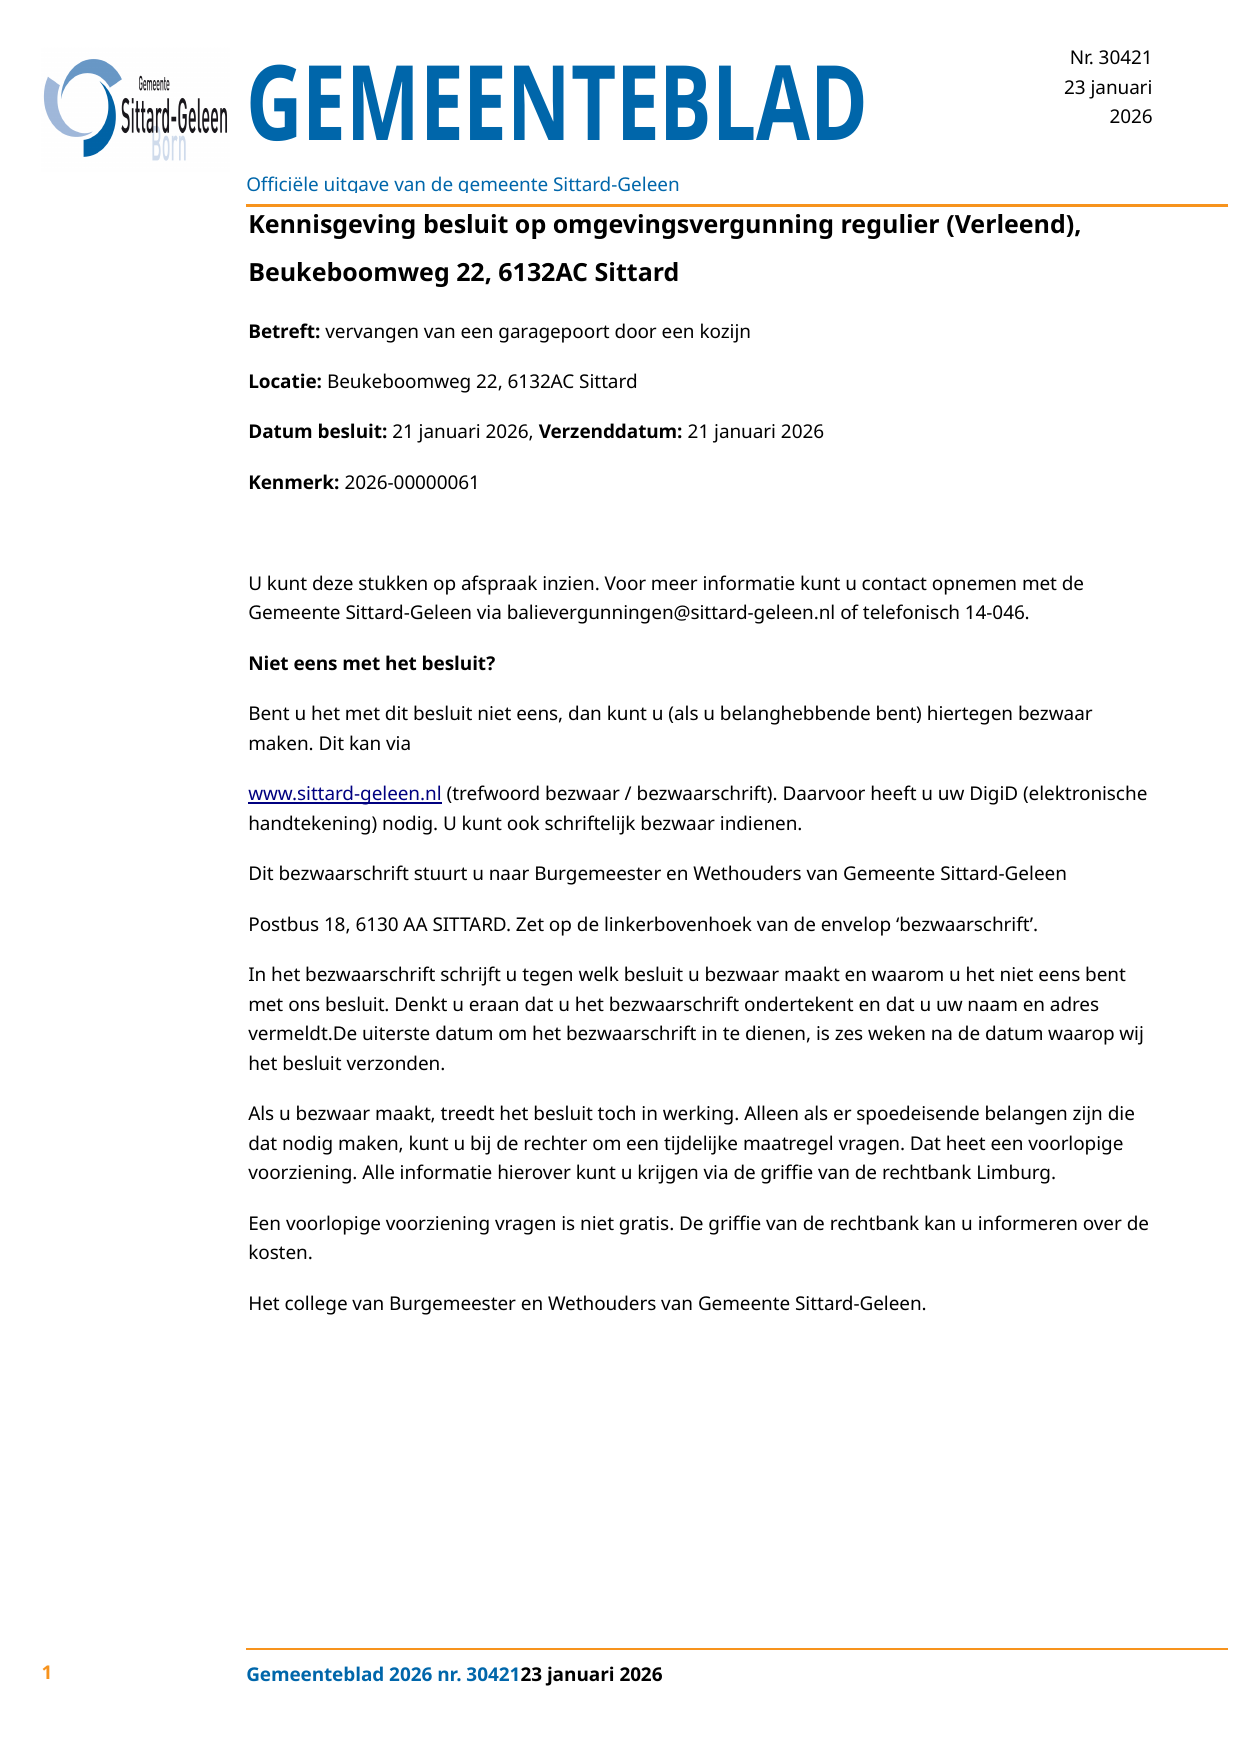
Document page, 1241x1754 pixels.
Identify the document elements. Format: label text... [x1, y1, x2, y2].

text Datum besluit: 21 januari 2026, Verzenddatum: 21 januari 2026 [248, 419, 1152, 444]
text Kenmerk: 2026-00000061 [248, 469, 1152, 495]
text In het bezwaarschrift schrijft u tegen welk besluit u bezwaar maakt en waarom u het niet eens bent met ons besluit. Denkt u eraan dat u het bezwaarschrift ondertekent en dat u uw naam en adres vermeldt.De uiterste datum om het bezwaarschrift in te dienen, is zes weken na de datum waarop wij het besluit verzonden. [248, 961, 1152, 1076]
picture [41, 47, 231, 172]
text Locatie: Beukeboomweg 22, 6132AC Sittard [248, 368, 1152, 394]
text Kennisgeving besluit op omgevingsvergunning regulier (Verleend), Beukeboomweg 22, 6132AC Sittard [248, 207, 1152, 288]
text Niet eens met het besluit? [248, 650, 1152, 676]
text Betreft: vervangen van een garagepoort door een kozijn [248, 318, 1152, 344]
text U kunt deze stukken op afspraak inzien. Voor meer informatie kunt u contact opnemen met de Gemeente Sittard-Geleen via balievergunningen@sittard-geleen.nl of telefonisch 14-046. [248, 570, 1152, 625]
text Een voorlopige voorziening vragen is niet gratis. De griffie van de rechtbank kan u informeren over de kosten. [248, 1210, 1152, 1265]
text Bent u het met dit besluit niet eens, dan kunt u (als u belanghebbende bent) hiertegen bezwaar maken. Dit kan via [248, 700, 1152, 756]
text Het college van Burgemeester en Wethouders van Gemeente Sittard-Geleen. [248, 1290, 1152, 1316]
text Als u bezwaar maakt, treedt het besluit toch in werking. Alleen als er spoedeisende belangen zijn die dat nodig maken, kunt u bij de rechter om een tijdelijke maatregel vragen. Dat heet een voorlopige voorziening. Alle informatie hierover kunt u krijgen via de griffie van de rechtbank Limburg. [248, 1100, 1152, 1185]
text Dit bezwaarschrift stuurt u naar Burgemeester en Wethouders van Gemeente Sittard-Geleen [248, 860, 1152, 886]
text www.sittard-geleen.nl (trefwoord bezwaar / bezwaarschrift). Daarvoor heeft u uw DigiD (elektronische handtekening) nodig. U kunt ook schriftelijk bezwaar indienen. [248, 780, 1152, 836]
text Postbus 18, 6130 AA SITTARD. Zet op de linkerbovenhoek van de envelop ‘bezwaarschrift’. [248, 911, 1152, 937]
